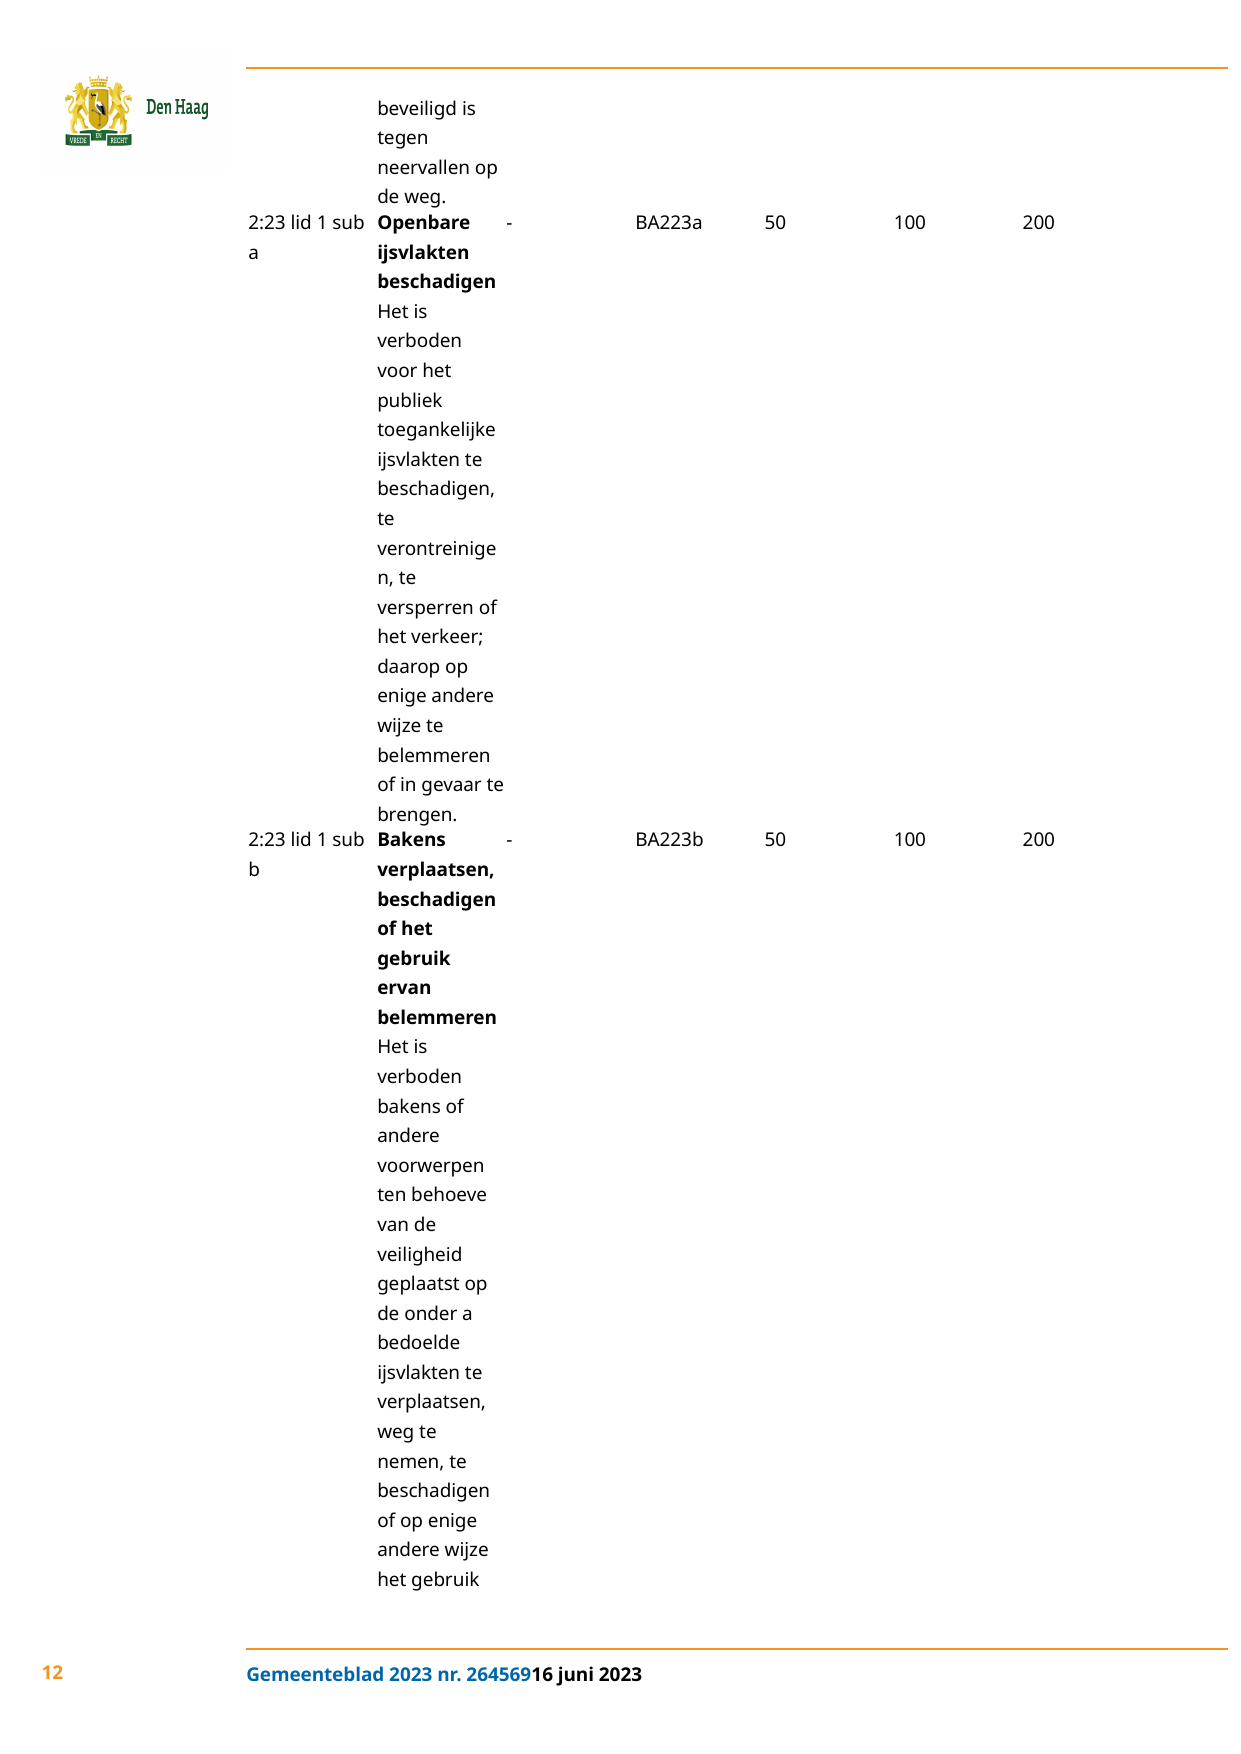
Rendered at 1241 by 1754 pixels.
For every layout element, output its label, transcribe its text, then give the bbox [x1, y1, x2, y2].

table_cell - [506, 827, 635, 1592]
table_cell 2:23 lid 1 sub a [248, 209, 377, 827]
table_cell [764, 95, 893, 209]
picture [41, 47, 231, 172]
table_cell 100 [894, 209, 1022, 827]
table_cell beveiligd is tegen neervallen op de weg. [377, 95, 506, 209]
table_cell 50 [764, 209, 893, 827]
table_cell - [506, 95, 635, 209]
table_cell BA223a [635, 209, 764, 827]
table_cell 2:23 lid 1 sub b [248, 827, 377, 1592]
table_cell 100 [894, 827, 1022, 1592]
table_cell 50 [764, 827, 893, 1592]
table_cell - [506, 209, 635, 827]
table_cell Openbare ijsvlakten beschadigen Het is verboden voor het publiek toegankelijke ijsvlakten te beschadigen, te verontreinigen, te versperren of het verkeer; daarop op enige andere wijze te belemmeren of in gevaar te brengen. [377, 209, 506, 827]
table_cell 200 [1023, 209, 1152, 827]
table_cell Bakens verplaatsen, beschadigen of het gebruik ervan belemmeren Het is verboden bakens of andere voorwerpen ten behoeve van de veiligheid geplaatst op de onder a bedoelde ijsvlakten te verplaatsen, weg te nemen, te beschadigen of op enige andere wijze het gebruik [377, 827, 506, 1592]
table_cell BA223b [635, 827, 764, 1592]
table_cell [1023, 95, 1152, 209]
table_cell 200 [1023, 827, 1152, 1592]
table_cell [635, 95, 764, 209]
table_cell [248, 95, 377, 209]
table_cell [894, 95, 1022, 209]
